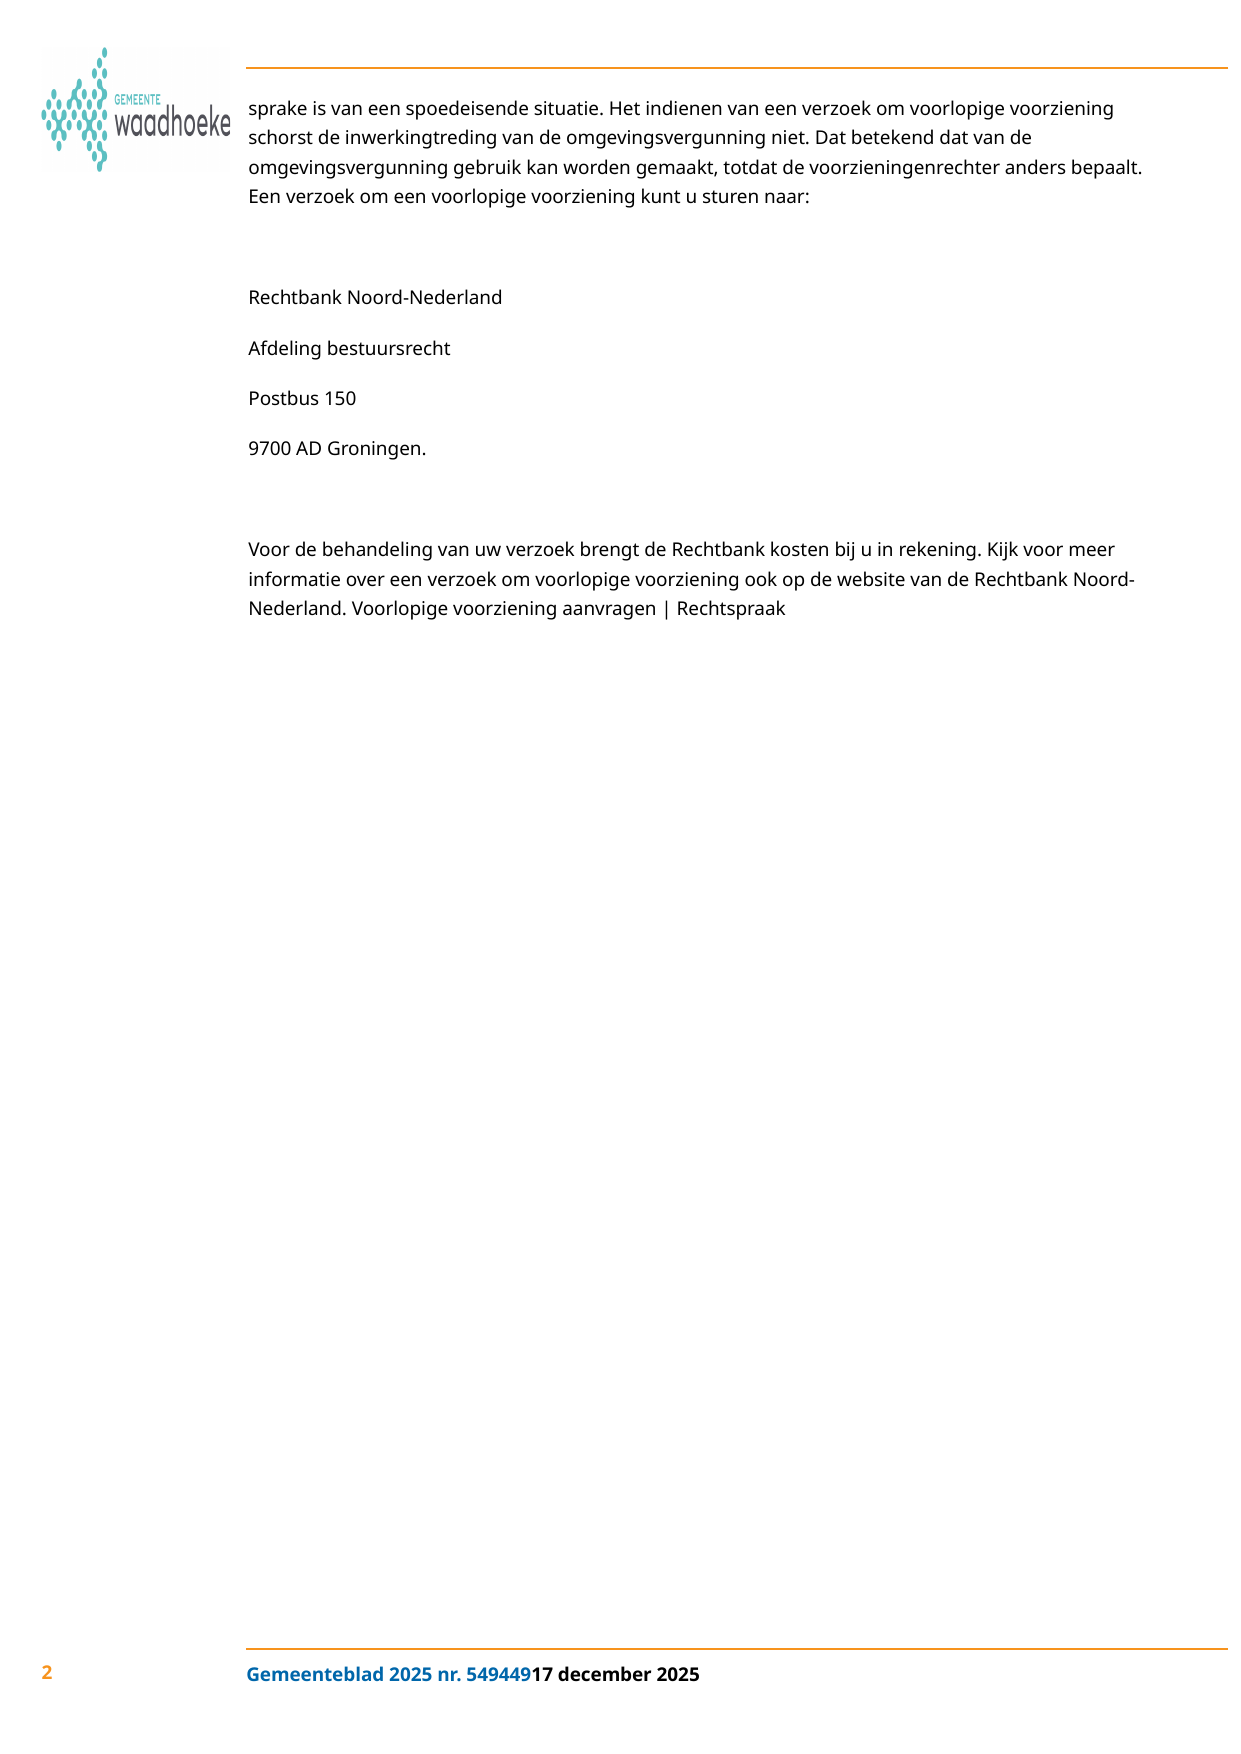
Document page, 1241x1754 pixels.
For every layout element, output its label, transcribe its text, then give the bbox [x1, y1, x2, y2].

text Afdeling bestuursrecht [248, 335, 1152, 361]
text sprake is van een spoedeisende situatie. Het indienen van een verzoek om voorlopige voorziening schorst de inwerkingtreding van de omgevingsvergunning niet. Dat betekend dat van de omgevingsvergunning gebruik kan worden gemaakt, totdat de voorzieningenrechter anders bepaalt. Een verzoek om een voorlopige voorziening kunt u sturen naar: [248, 95, 1152, 209]
text Voor de behandeling van uw verzoek brengt de Rechtbank kosten bij u in rekening. Kijk voor meer informatie over een verzoek om voorlopige voorziening ook op de website van de Rechtbank Noord-Nederland. Voorlopige voorziening aanvragen | Rechtspraak [248, 536, 1152, 621]
text 9700 AD Groningen. [248, 436, 1152, 461]
text Postbus 150 [248, 385, 1152, 411]
text Rechtbank Noord-Nederland [248, 284, 1152, 310]
picture [41, 47, 231, 172]
